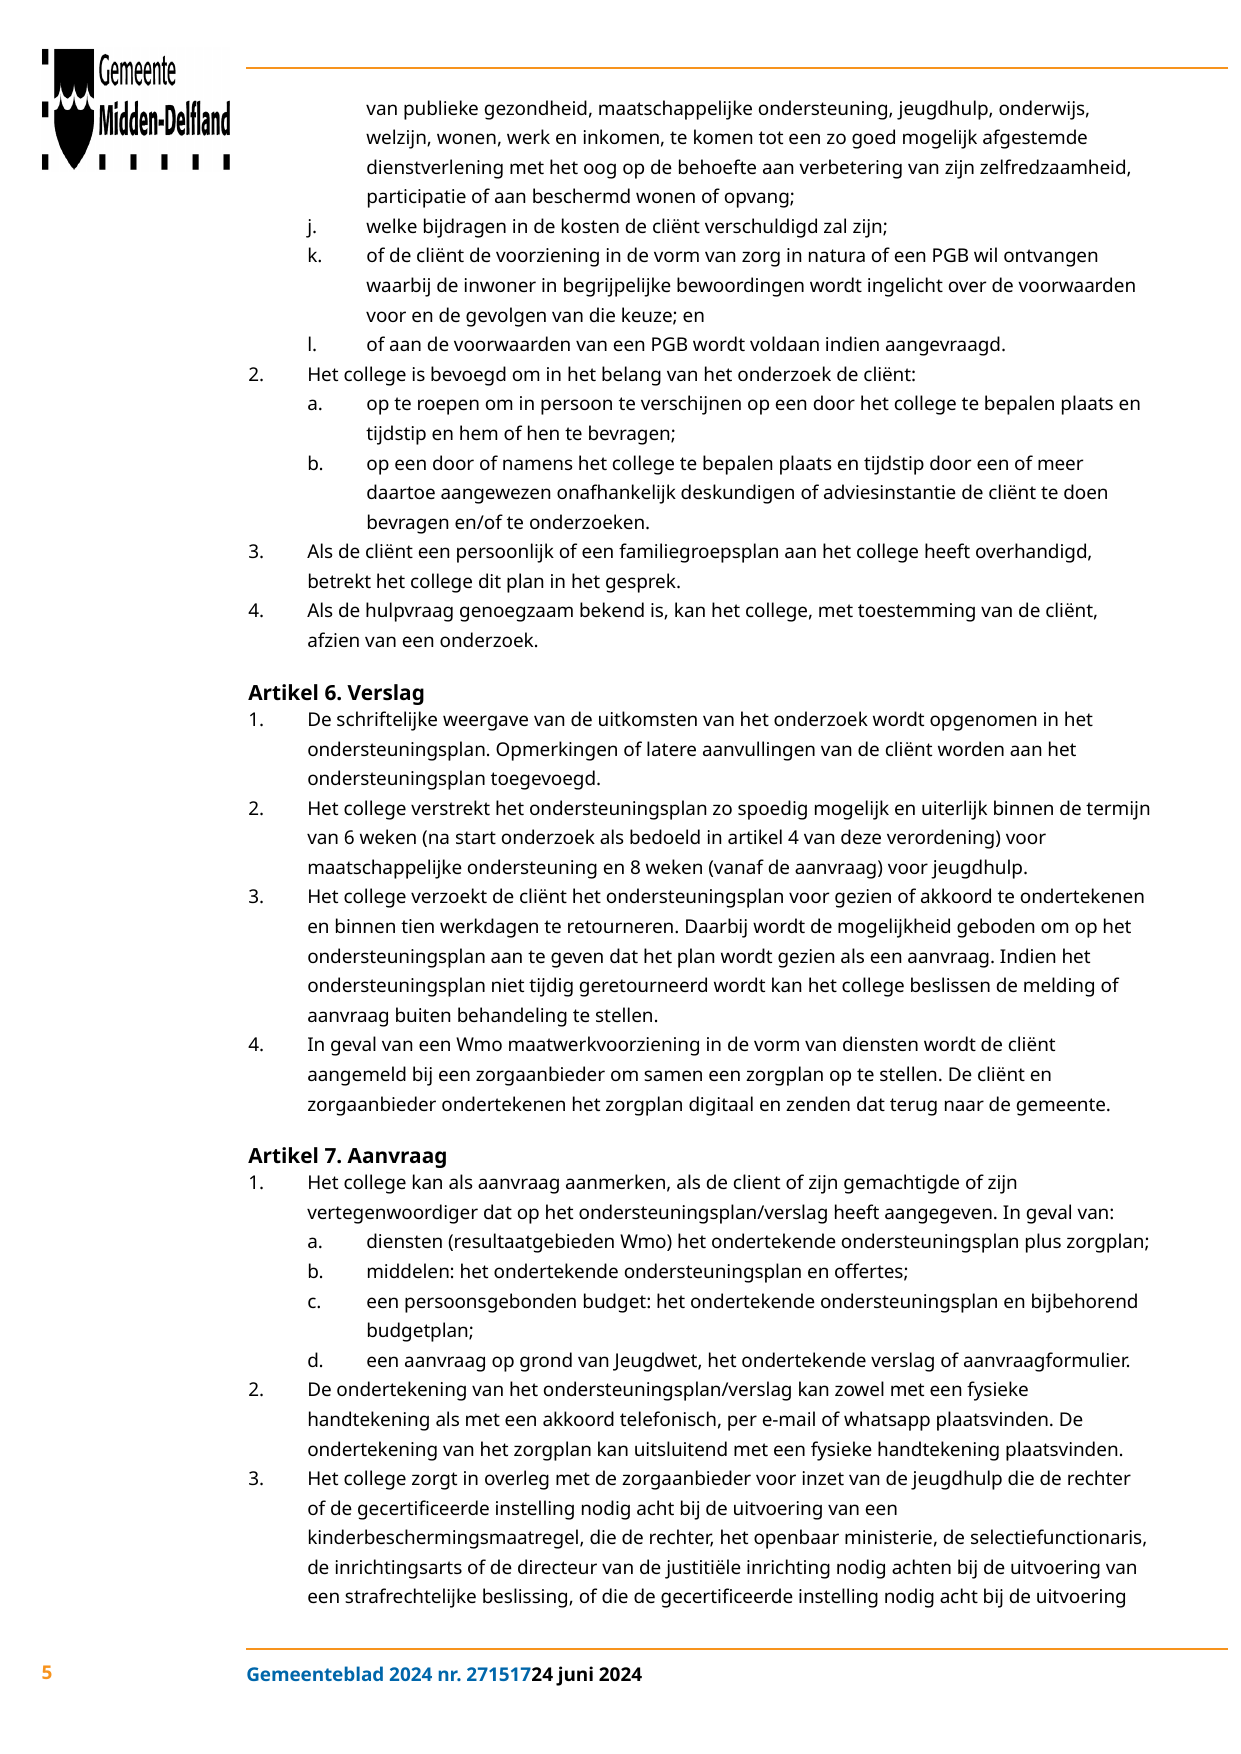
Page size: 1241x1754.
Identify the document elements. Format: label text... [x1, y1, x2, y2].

text Artikel 7. Aanvraag [248, 1141, 1152, 1169]
picture [41, 47, 231, 172]
list op een door of namens het college te bepalen plaats en tijdstip door een of meer daartoe aangewezen onafhankelijk deskundigen of adviesinstantie de cliënt te doen bevragen en/of te onderzoeken. [307, 450, 1152, 535]
text Artikel 6. Verslag [248, 678, 1152, 706]
list een persoonsgebonden budget: het ondertekende ondersteuningsplan en bijbehorend budgetplan; [307, 1288, 1152, 1343]
list middelen: het ondertekende ondersteuningsplan en offertes; [307, 1258, 1152, 1284]
list een aanvraag op grond van Jeugdwet, het ondertekende verslag of aanvraagformulier. [307, 1347, 1152, 1373]
list Het college verstrekt het ondersteuningsplan zo spoedig mogelijk en uiterlijk binnen de termijn van 6 weken (na start onderzoek als bedoeld in artikel 4 van deze verordening) voor maatschappelijke ondersteuning en 8 weken (vanaf de aanvraag) voor jeugdhulp. [248, 795, 1152, 880]
list Het college verzoekt de cliënt het ondersteuningsplan voor gezien of akkoord te ondertekenen en binnen tien werkdagen te retourneren. Daarbij wordt de mogelijkheid geboden om op het ondersteuningsplan aan te geven dat het plan wordt gezien als een aanvraag. Indien het ondersteuningsplan niet tijdig geretourneerd wordt kan het college beslissen de melding of aanvraag buiten behandeling te stellen. [248, 884, 1152, 1028]
list of de cliënt de voorziening in de vorm van zorg in natura of een PGB wil ontvangen waarbij de inwoner in begrijpelijke bewoordingen wordt ingelicht over de voorwaarden voor en de gevolgen van die keuze; en [307, 243, 1152, 328]
list diensten (resultaatgebieden Wmo) het ondertekende ondersteuningsplan plus zorgplan; [307, 1229, 1152, 1254]
list In geval van een Wmo maatwerkvoorziening in de vorm van diensten wordt de cliënt aangemeld bij een zorgaanbieder om samen een zorgplan op te stellen. De cliënt en zorgaanbieder ondertekenen het zorgplan digitaal en zenden dat terug naar de gemeente. [248, 1032, 1152, 1116]
list Als de hulpvraag genoegzaam bekend is, kan het college, met toestemming van de cliënt, afzien van een onderzoek. [248, 598, 1152, 653]
list van publieke gezondheid, maatschappelijke ondersteuning, jeugdhulp, onderwijs, welzijn, wonen, werk en inkomen, te komen tot een zo goed mogelijk afgestemde dienstverlening met het oog op de behoefte aan verbetering van zijn zelfredzaamheid, participatie of aan beschermd wonen of opvang; [307, 95, 1152, 209]
list of aan de voorwaarden van een PGB wordt voldaan indien aangevraagd. [307, 331, 1152, 357]
list Het college zorgt in overleg met de zorgaanbieder voor inzet van de jeugdhulp die de rechter of de gecertificeerde instelling nodig acht bij de uitvoering van een kinderbeschermingsmaatregel, die de rechter, het openbaar ministerie, de selectiefunctionaris, de inrichtingsarts of de directeur van de justitiële inrichting nodig achten bij de uitvoering van een strafrechtelijke beslissing, of die de gecertificeerde instelling nodig acht bij de uitvoering [248, 1465, 1152, 1609]
list welke bijdragen in de kosten de cliënt verschuldigd zal zijn; [307, 213, 1152, 239]
list De schriftelijke weergave van de uitkomsten van het onderzoek wordt opgenomen in het ondersteuningsplan. Opmerkingen of latere aanvullingen van de cliënt worden aan het ondersteuningsplan toegevoegd. [248, 706, 1152, 791]
list De ondertekening van het ondersteuningsplan/verslag kan zowel met een fysieke handtekening als met een akkoord telefonisch, per e-mail of whatsapp plaatsvinden. De ondertekening van het zorgplan kan uitsluitend met een fysieke handtekening plaatsvinden. [248, 1377, 1152, 1462]
list Het college is bevoegd om in het belang van het onderzoek de cliënt: [248, 361, 1152, 387]
list Als de cliënt een persoonlijk of een familiegroepsplan aan het college heeft overhandigd, betrekt het college dit plan in het gesprek. [248, 538, 1152, 594]
list Het college kan als aanvraag aanmerken, als de client of zijn gemachtigde of zijn vertegenwoordiger dat op het ondersteuningsplan/verslag heeft aangegeven. In geval van: [248, 1169, 1152, 1225]
list op te roepen om in persoon te verschijnen op een door het college te bepalen plaats en tijdstip en hem of hen te bevragen; [307, 391, 1152, 446]
